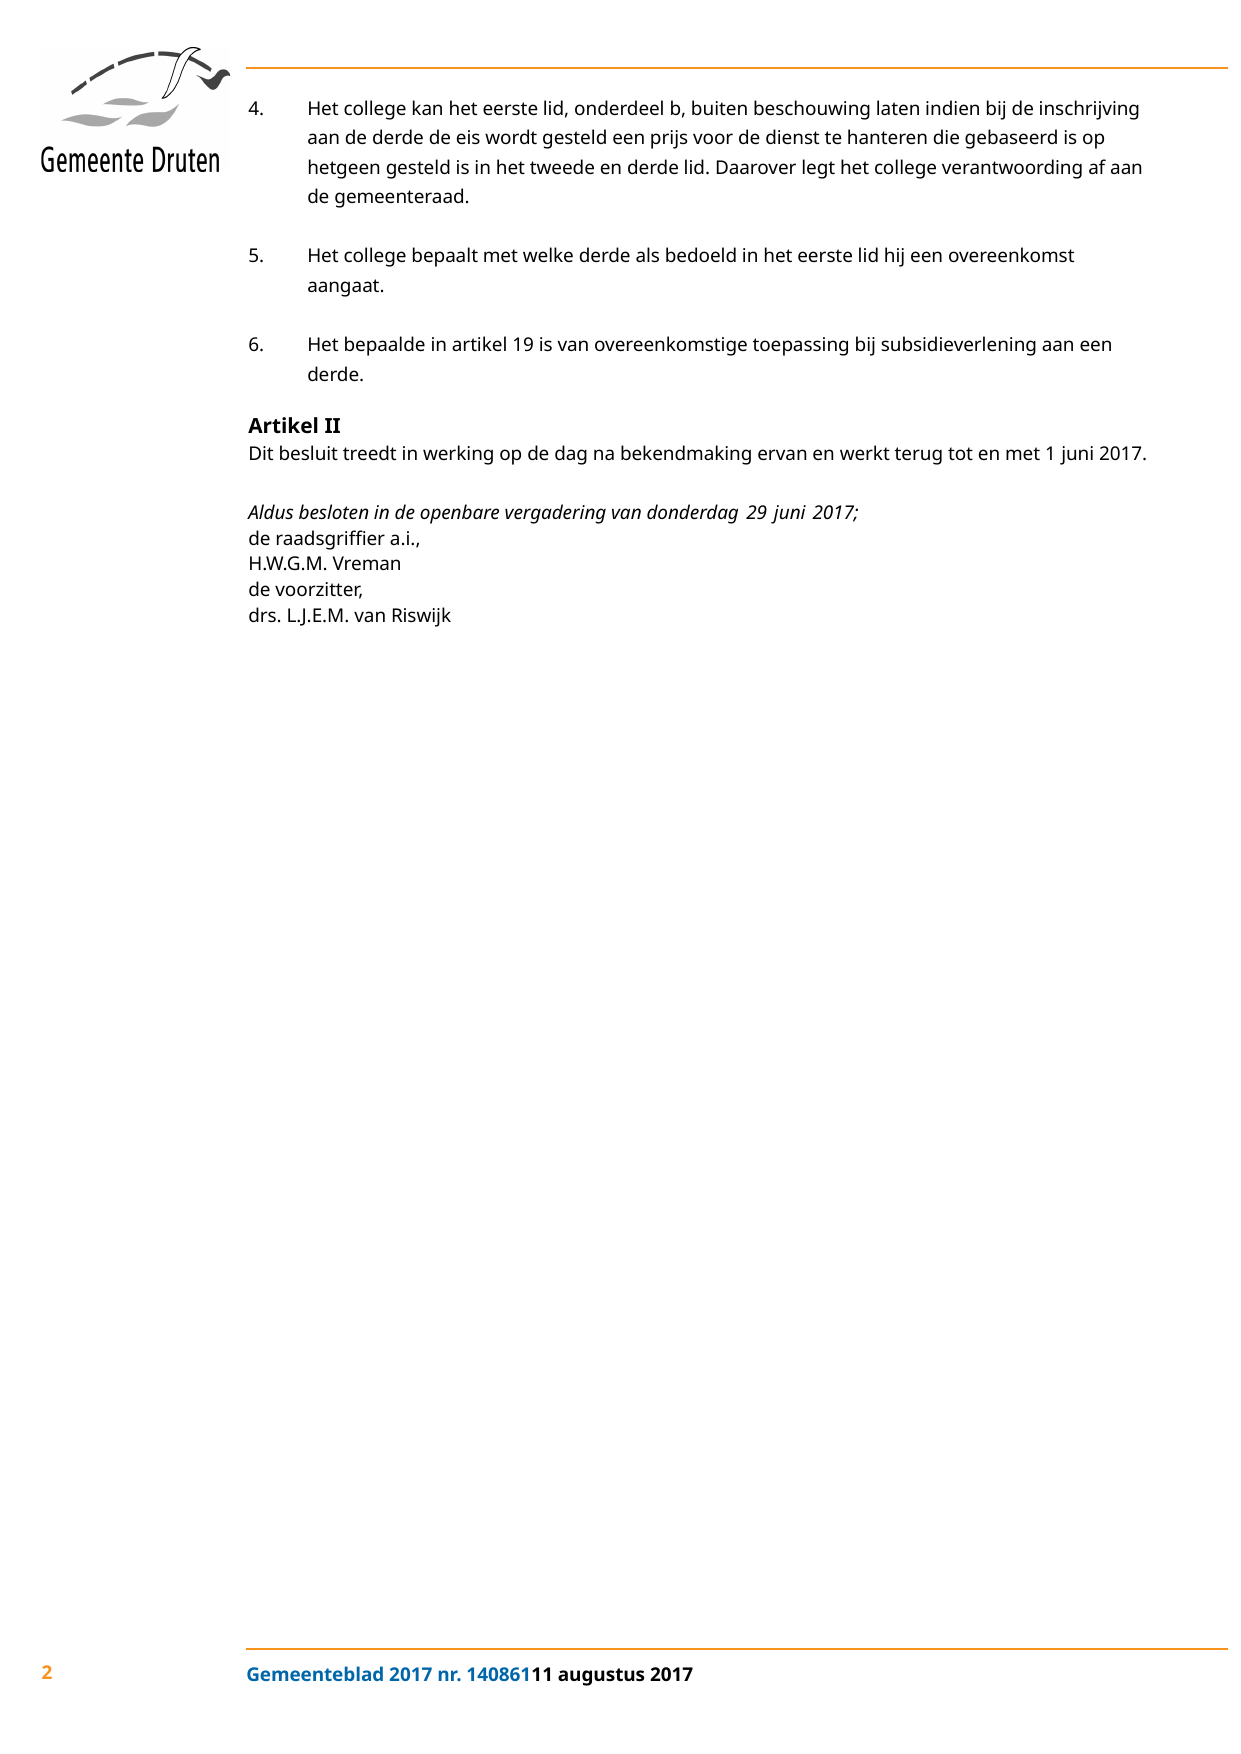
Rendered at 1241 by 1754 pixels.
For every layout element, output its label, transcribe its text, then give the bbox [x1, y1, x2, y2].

text Aldus besloten in de openbare vergadering van donderdag 29 juni 2017; [248, 499, 1152, 525]
text de voorzitter, [248, 576, 1152, 602]
text Artikel II [248, 411, 1152, 440]
list Het college kan het eerste lid, onderdeel b, buiten beschouwing laten indien bij de inschrijving aan de derde de eis wordt gesteld een prijs voor de dienst te hanteren die gebaseerd is op hetgeen gesteld is in het tweede en derde lid. Daarover legt het college verantwoording af aan de gemeenteraad. [248, 95, 1152, 209]
text drs. L.J.E.M. van Riswijk [248, 602, 1152, 628]
list Het college bepaalt met welke derde als bedoeld in het eerste lid hij een overeenkomst aangaat. [248, 243, 1152, 298]
text de raadsgriffier a.i., [248, 525, 1152, 551]
picture [41, 47, 231, 172]
list Het bepaalde in artikel 19 is van overeenkomstige toepassing bij subsidieverlening aan een derde. [248, 331, 1152, 387]
text Dit besluit treedt in werking op de dag na bekendmaking ervan en werkt terug tot en met 1 juni 2017. [248, 440, 1152, 466]
text H.W.G.M. Vreman [248, 551, 1152, 576]
